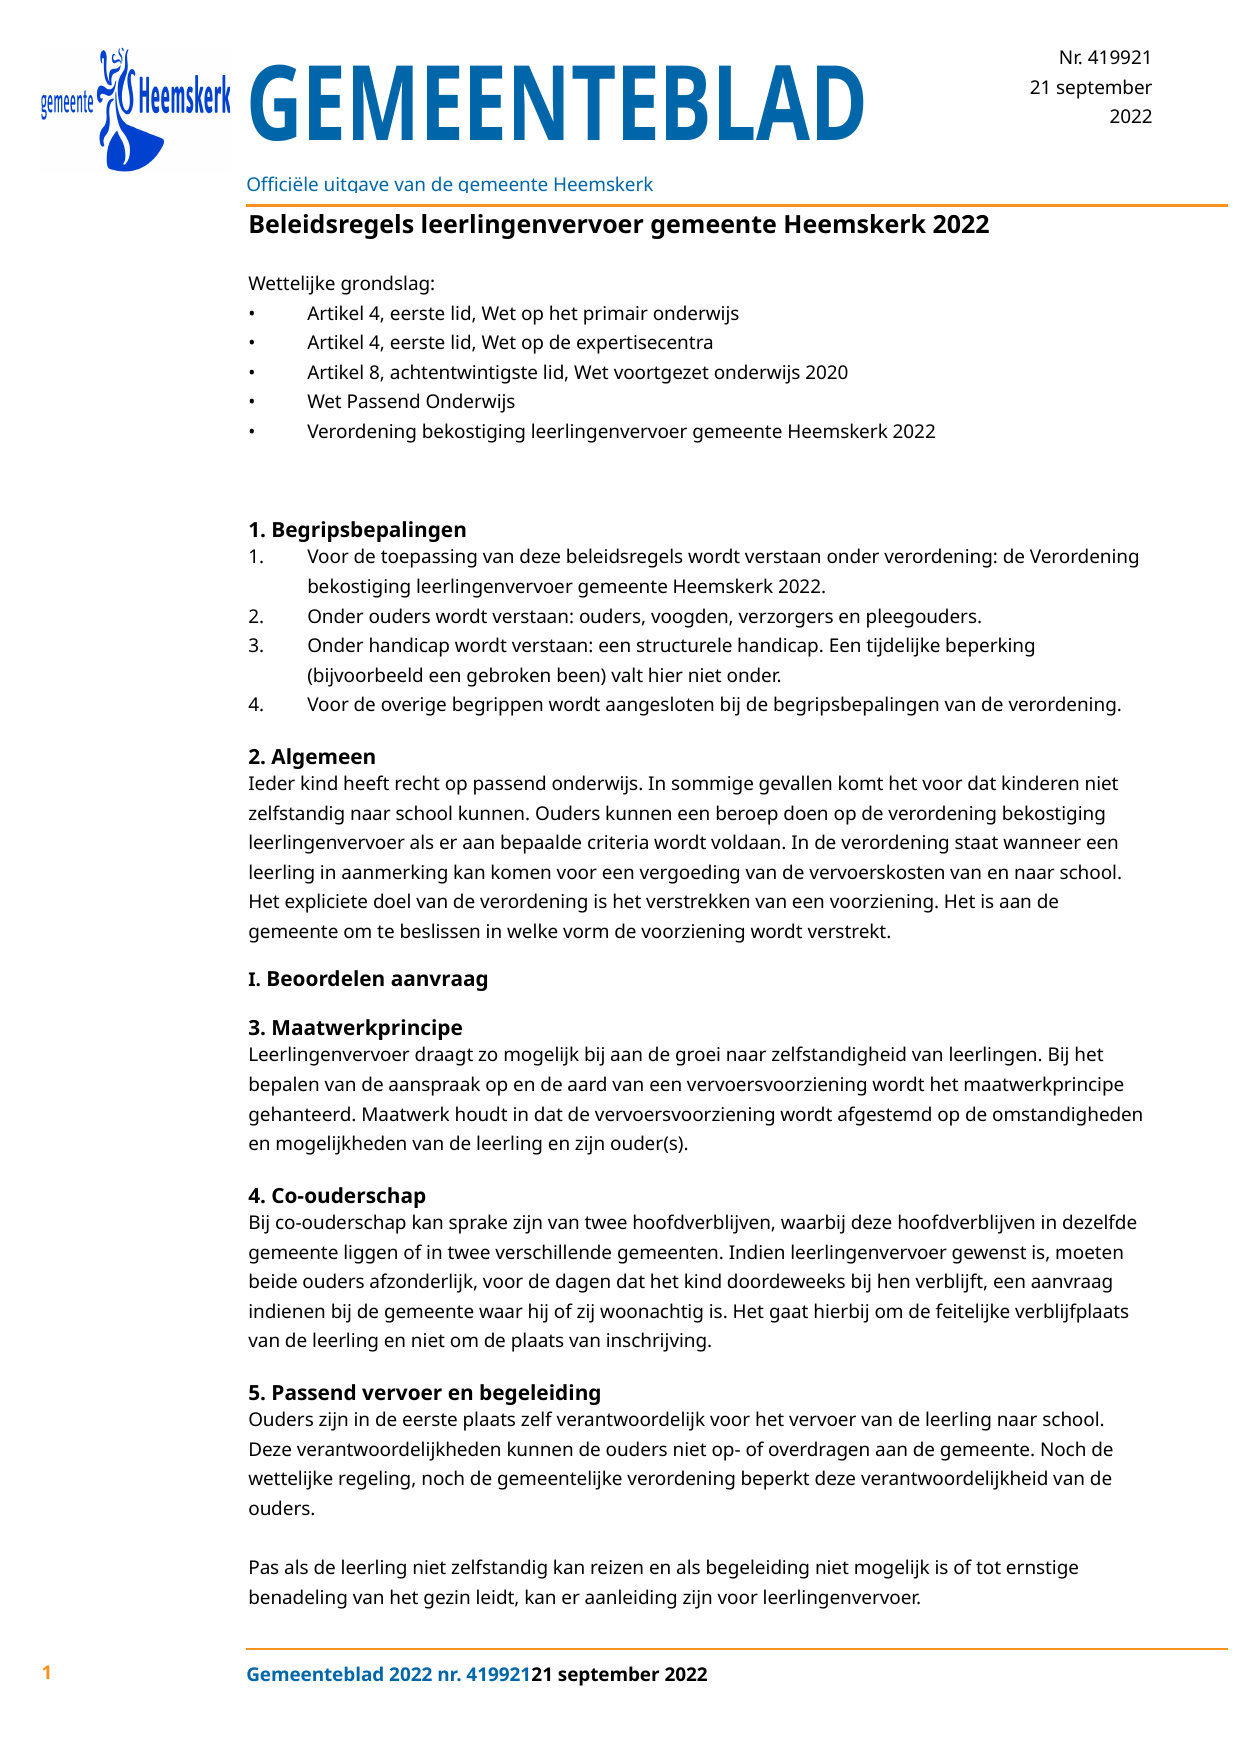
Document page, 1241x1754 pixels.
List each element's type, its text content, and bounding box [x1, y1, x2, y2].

list Voor de overige begrippen wordt aangesloten bij de begripsbepalingen van de verordening. [248, 692, 1152, 717]
list Verordening bekostiging leerlingenvervoer gemeente Heemskerk 2022 [248, 418, 1152, 444]
text Wettelijke grondslag: [248, 270, 1152, 296]
list Artikel 4, eerste lid, Wet op de expertisecentra [248, 329, 1152, 355]
text Pas als de leerling niet zelfstandig kan reizen en als begeleiding niet mogelijk is of tot ernstige benadeling van het gezin leidt, kan er aanleiding zijn voor leerlingenvervoer. [248, 1554, 1152, 1610]
text Leerlingenvervoer draagt zo mogelijk bij aan de groei naar zelfstandigheid van leerlingen. Bij het bepalen van de aanspraak op en de aard van een vervoersvoorziening wordt het maatwerkprincipe gehanteerd. Maatwerk houdt in dat de vervoersvoorziening wordt afgestemd op de omstandigheden en mogelijkheden van de leerling en zijn ouder(s). [248, 1042, 1152, 1156]
list Voor de toepassing van deze beleidsregels wordt verstaan onder verordening: de Verordening bekostiging leerlingenvervoer gemeente Heemskerk 2022. [248, 544, 1152, 599]
text Bij co-ouderschap kan sprake zijn van twee hoofdverblijven, waarbij deze hoofdverblijven in dezelfde gemeente liggen of in twee verschillende gemeenten. Indien leerlingenvervoer gewenst is, moeten beide ouders afzonderlijk, voor de dagen dat het kind doordeweeks bij hen verblijft, een aanvraag indienen bij de gemeente waar hij of zij woonachtig is. Het gaat hierbij om de feitelijke verblijfplaats van de leerling en niet om de plaats van inschrijving. [248, 1209, 1152, 1353]
text Ieder kind heeft recht op passend onderwijs. In sommige gevallen komt het voor dat kinderen niet zelfstandig naar school kunnen. Ouders kunnen een beroep doen op de verordening bekostiging leerlingenvervoer als er aan bepaalde criteria wordt voldaan. In de verordening staat wanneer een leerling in aanmerking kan komen voor een vergoeding van de vervoerskosten van en naar school. Het expliciete doel van de verordening is het verstrekken van een voorziening. Het is aan de gemeente om te beslissen in welke vorm de voorziening wordt verstrekt. [248, 770, 1152, 944]
text Ouders zijn in de eerste plaats zelf verantwoordelijk voor het vervoer van de leerling naar school. Deze verantwoordelijkheden kunnen de ouders niet op- of overdragen aan de gemeente. Noch de wettelijke regeling, noch de gemeentelijke verordening beperkt deze verantwoordelijkheid van de ouders. [248, 1406, 1152, 1521]
list Onder handicap wordt verstaan: een structurele handicap. Een tijdelijke beperking (bijvoorbeeld een gebroken been) valt hier niet onder. [248, 632, 1152, 688]
list Onder ouders wordt verstaan: ouders, voogden, verzorgers en pleegouders. [248, 603, 1152, 628]
text 4. Co-ouderschap [248, 1181, 1152, 1209]
text Beleidsregels leerlingenvervoer gemeente Heemskerk 2022 [248, 207, 1152, 241]
text I. Beoordelen aanvraag [248, 964, 1152, 992]
list Wet Passend Onderwijs [248, 389, 1152, 414]
list Artikel 8, achtentwintigste lid, Wet voortgezet onderwijs 2020 [248, 359, 1152, 385]
picture [41, 47, 231, 172]
list Artikel 4, eerste lid, Wet op het primair onderwijs [248, 300, 1152, 326]
text 2. Algemeen [248, 742, 1152, 770]
text 5. Passend vervoer en begeleiding [248, 1378, 1152, 1406]
text 3. Maatwerkprincipe [248, 1013, 1152, 1042]
text 1. Begripsbepalingen [248, 515, 1152, 544]
